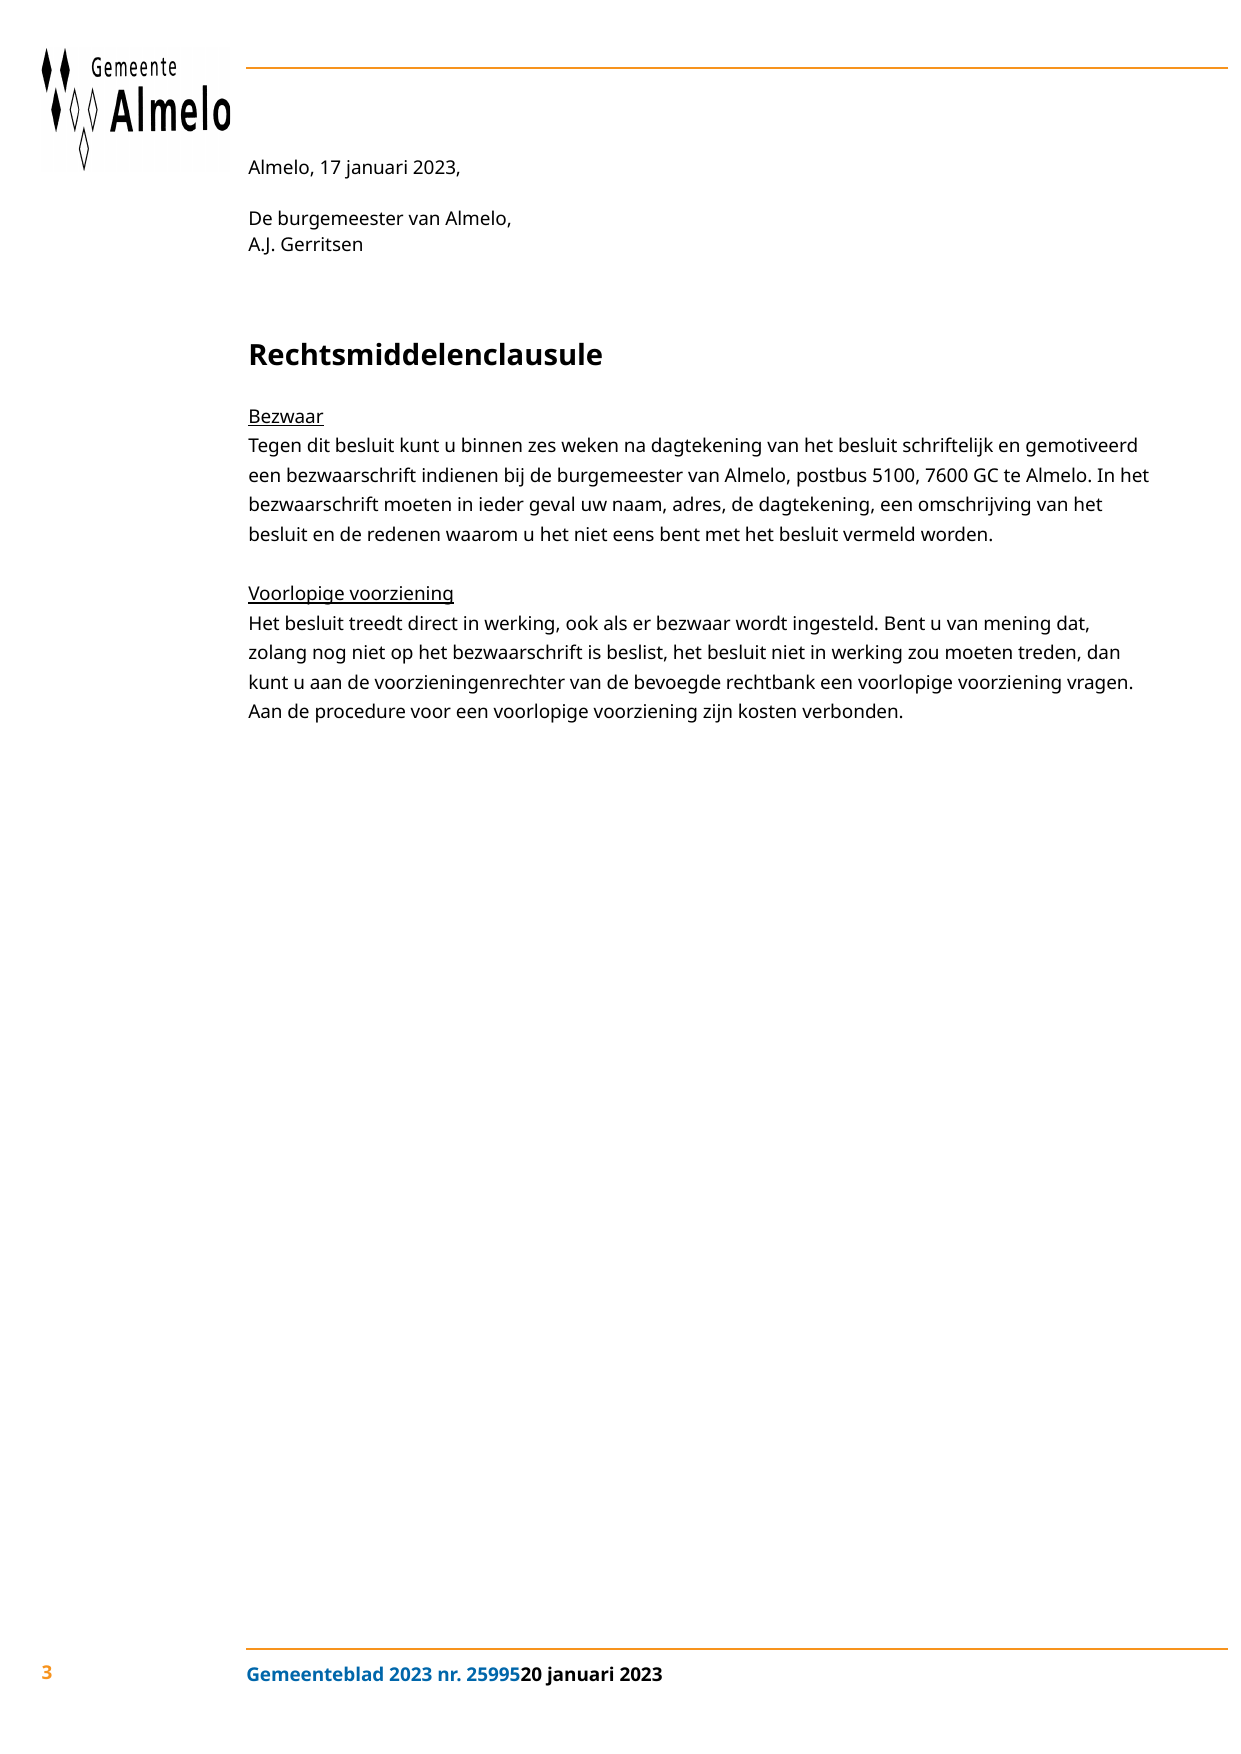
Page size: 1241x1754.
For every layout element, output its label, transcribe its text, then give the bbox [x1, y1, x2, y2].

text Tegen dit besluit kunt u binnen zes weken na dagtekening van het besluit schriftelijk en gemotiveerd een bezwaarschrift indienen bij de burgemeester van Almelo, postbus 5100, 7600 GC te Almelo. In het bezwaarschrift moeten in ieder geval uw naam, adres, de dagtekening, een omschrijving van het besluit en de redenen waarom u het niet eens bent met het besluit vermeld worden. [248, 432, 1152, 547]
text A.J. Gerritsen [248, 231, 1152, 257]
text Rechtsmiddelenclausule [248, 334, 1152, 374]
text De burgemeester van Almelo, [248, 205, 1152, 231]
text Bezwaar [248, 403, 1152, 429]
text zolang nog niet op het bezwaarschrift is beslist, het besluit niet in werking zou moeten treden, dan kunt u aan de voorzieningenrechter van de bevoegde rechtbank een voorlopige voorziening vragen. Aan de procedure voor een voorlopige voorziening zijn kosten verbonden. [248, 639, 1152, 724]
picture [41, 47, 231, 172]
text Voorlopige voorziening [248, 580, 1152, 606]
text Het besluit treedt direct in werking, ook als er bezwaar wordt ingesteld. Bent u van mening dat, [248, 610, 1152, 636]
text Almelo, 17 januari 2023, [248, 154, 1152, 180]
